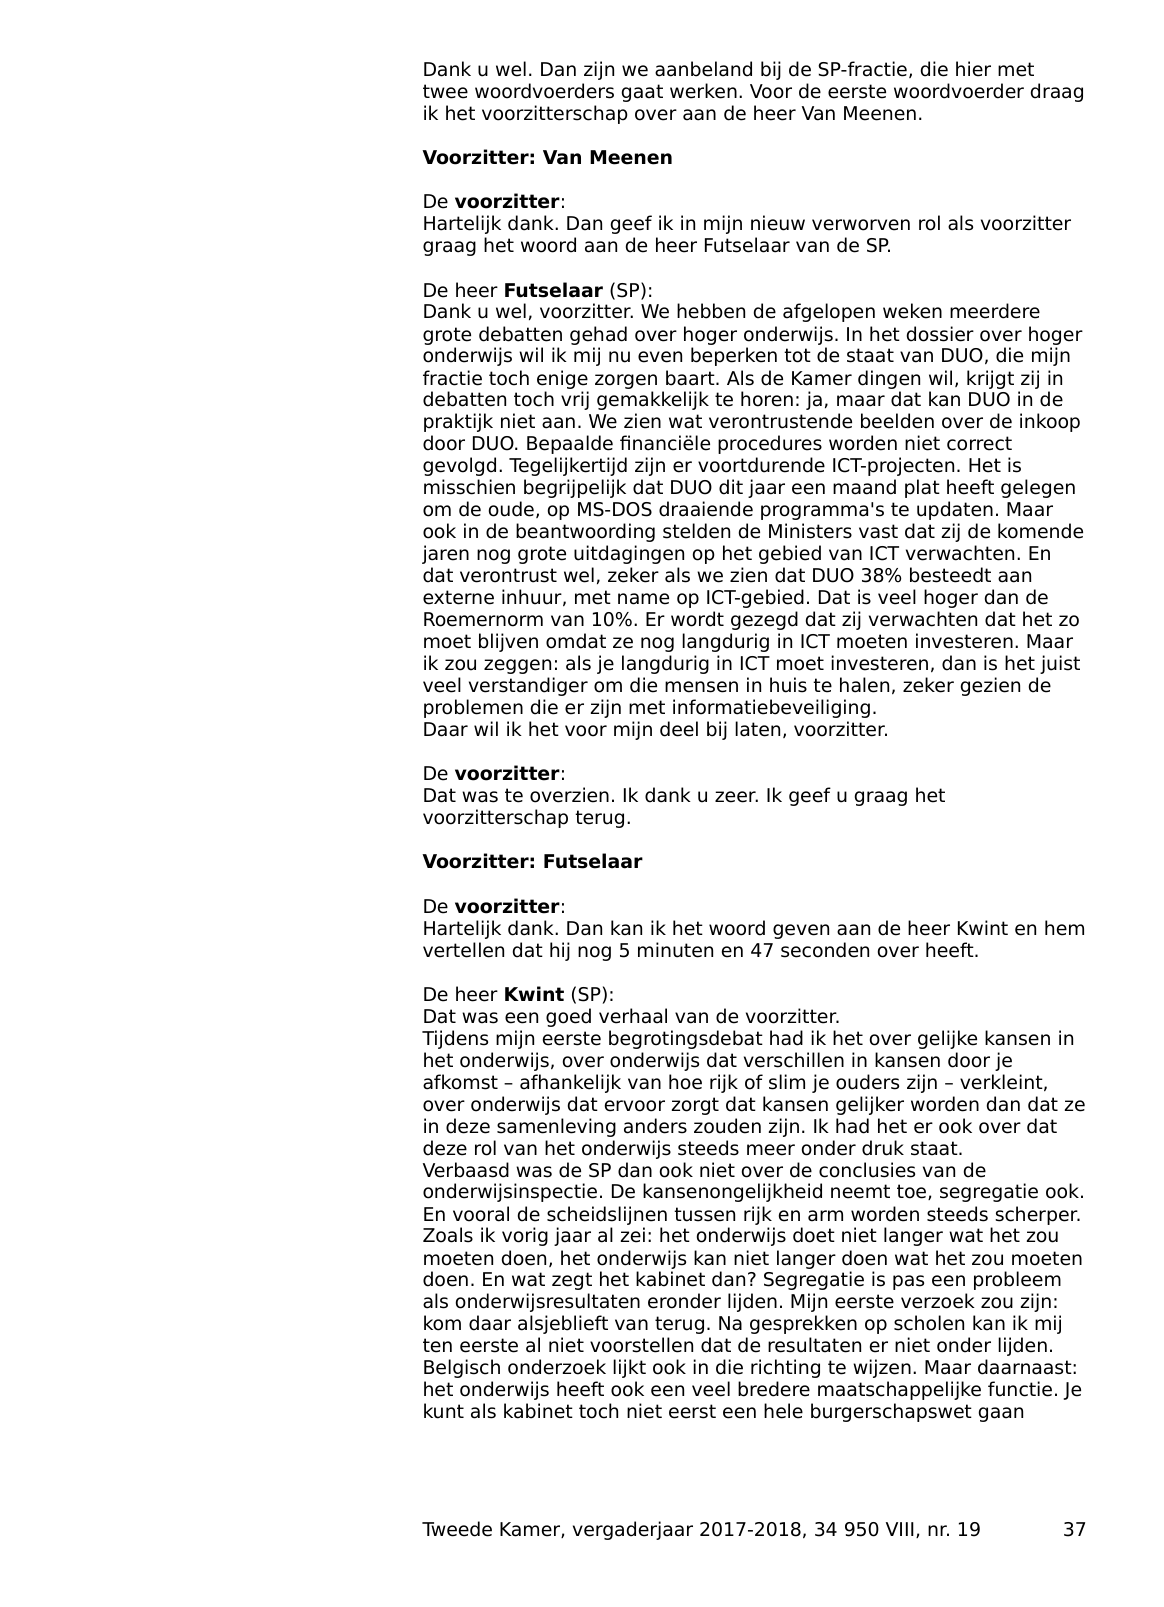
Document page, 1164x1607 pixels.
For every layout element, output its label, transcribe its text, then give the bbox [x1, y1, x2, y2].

text Dank u wel, voorzitter. We hebben de afgelopen weken meerdere grote debatten gehad over hoger onderwijs. In het dossier over hoger onderwijs wil ik mij nu even beperken tot de staat van DUO, die mijn fractie toch enige zorgen baart. Als de Kamer dingen wil, krijgt zij in debatten toch vrij gemakkelijk te horen: ja, maar dat kan DUO in de praktijk niet aan. We zien wat verontrustende beelden over de inkoop door DUO. Bepaalde financiële procedures worden niet correct gevolgd. Tegelijkertijd zijn er voortdurende ICT-projecten. Het is misschien begrijpelijk dat DUO dit jaar een maand plat heeft gelegen om de oude, op MS-DOS draaiende programma's te updaten. Maar ook in de beantwoording stelden de Ministers vast dat zij de komende jaren nog grote uitdagingen op het gebied van ICT verwachten. En dat verontrust wel, zeker als we zien dat DUO 38% besteedt aan externe inhuur, met name op ICT-gebied. Dat is veel hoger dan de Roemernorm van 10%. Er wordt gezegd dat zij verwachten dat het zo moet blijven omdat ze nog langdurig in ICT moeten investeren. Maar ik zou zeggen: als je langdurig in ICT moet investeren, dan is het juist veel verstandiger om die mensen in huis te halen, zeker gezien de problemen die er zijn met informatiebeveiliging. [422, 301, 1087, 719]
text Dat was een goed verhaal van de voorzitter. [422, 1006, 1087, 1028]
text Dat was te overzien. Ik dank u zeer. Ik geef u graag het voorzitterschap terug. [422, 785, 1087, 829]
text De heer Kwint (SP): [422, 984, 1087, 1006]
text Tijdens mijn eerste begrotingsdebat had ik het over gelijke kansen in het onderwijs, over onderwijs dat verschillen in kansen door je afkomst – afhankelijk van hoe rijk of slim je ouders zijn – verkleint, over onderwijs dat ervoor zorgt dat kansen gelijker worden dan dat ze in deze samenleving anders zouden zijn. Ik had het er ook over dat deze rol van het onderwijs steeds meer onder druk staat. [422, 1028, 1087, 1159]
text Verbaasd was de SP dan ook niet over de conclusies van de onderwijsinspectie. De kansenongelijkheid neemt toe, segregatie ook. En vooral de scheidslijnen tussen rijk en arm worden steeds scherper. Zoals ik vorig jaar al zei: het onderwijs doet niet langer wat het zou moeten doen, het onderwijs kan niet langer doen wat het zou moeten doen. En wat zegt het kabinet dan? Segregatie is pas een probleem als onderwijsresultaten eronder lijden. Mijn eerste verzoek zou zijn: kom daar alsjeblieft van terug. Na gesprekken op scholen kan ik mij ten eerste al niet voorstellen dat de resultaten er niet onder lijden. Belgisch onderzoek lijkt ook in die richting te wijzen. Maar daarnaast: het onderwijs heeft ook een veel bredere maatschappelijke functie. Je kunt als kabinet toch niet eerst een hele burgerschapswet gaan [422, 1159, 1087, 1423]
text Hartelijk dank. Dan kan ik het woord geven aan de heer Kwint en hem vertellen dat hij nog 5 minuten en 47 seconden over heeft. [422, 917, 1087, 961]
text De voorzitter: [422, 763, 1087, 785]
text Daar wil ik het voor mijn deel bij laten, voorzitter. [422, 719, 1087, 741]
text Dank u wel. Dan zijn we aanbeland bij de SP-fractie, die hier met twee woordvoerders gaat werken. Voor de eerste woordvoerder draag ik het voorzitterschap over aan de heer Van Meenen. [422, 59, 1087, 125]
text De voorzitter: [422, 191, 1087, 213]
subtitle Voorzitter: Van Meenen [422, 147, 1087, 169]
text Hartelijk dank. Dan geef ik in mijn nieuw verworven rol als voorzitter graag het woord aan de heer Futselaar van de SP. [422, 213, 1087, 257]
subtitle Voorzitter: Futselaar [422, 851, 1087, 873]
text De heer Futselaar (SP): [422, 279, 1087, 301]
text De voorzitter: [422, 896, 1087, 917]
